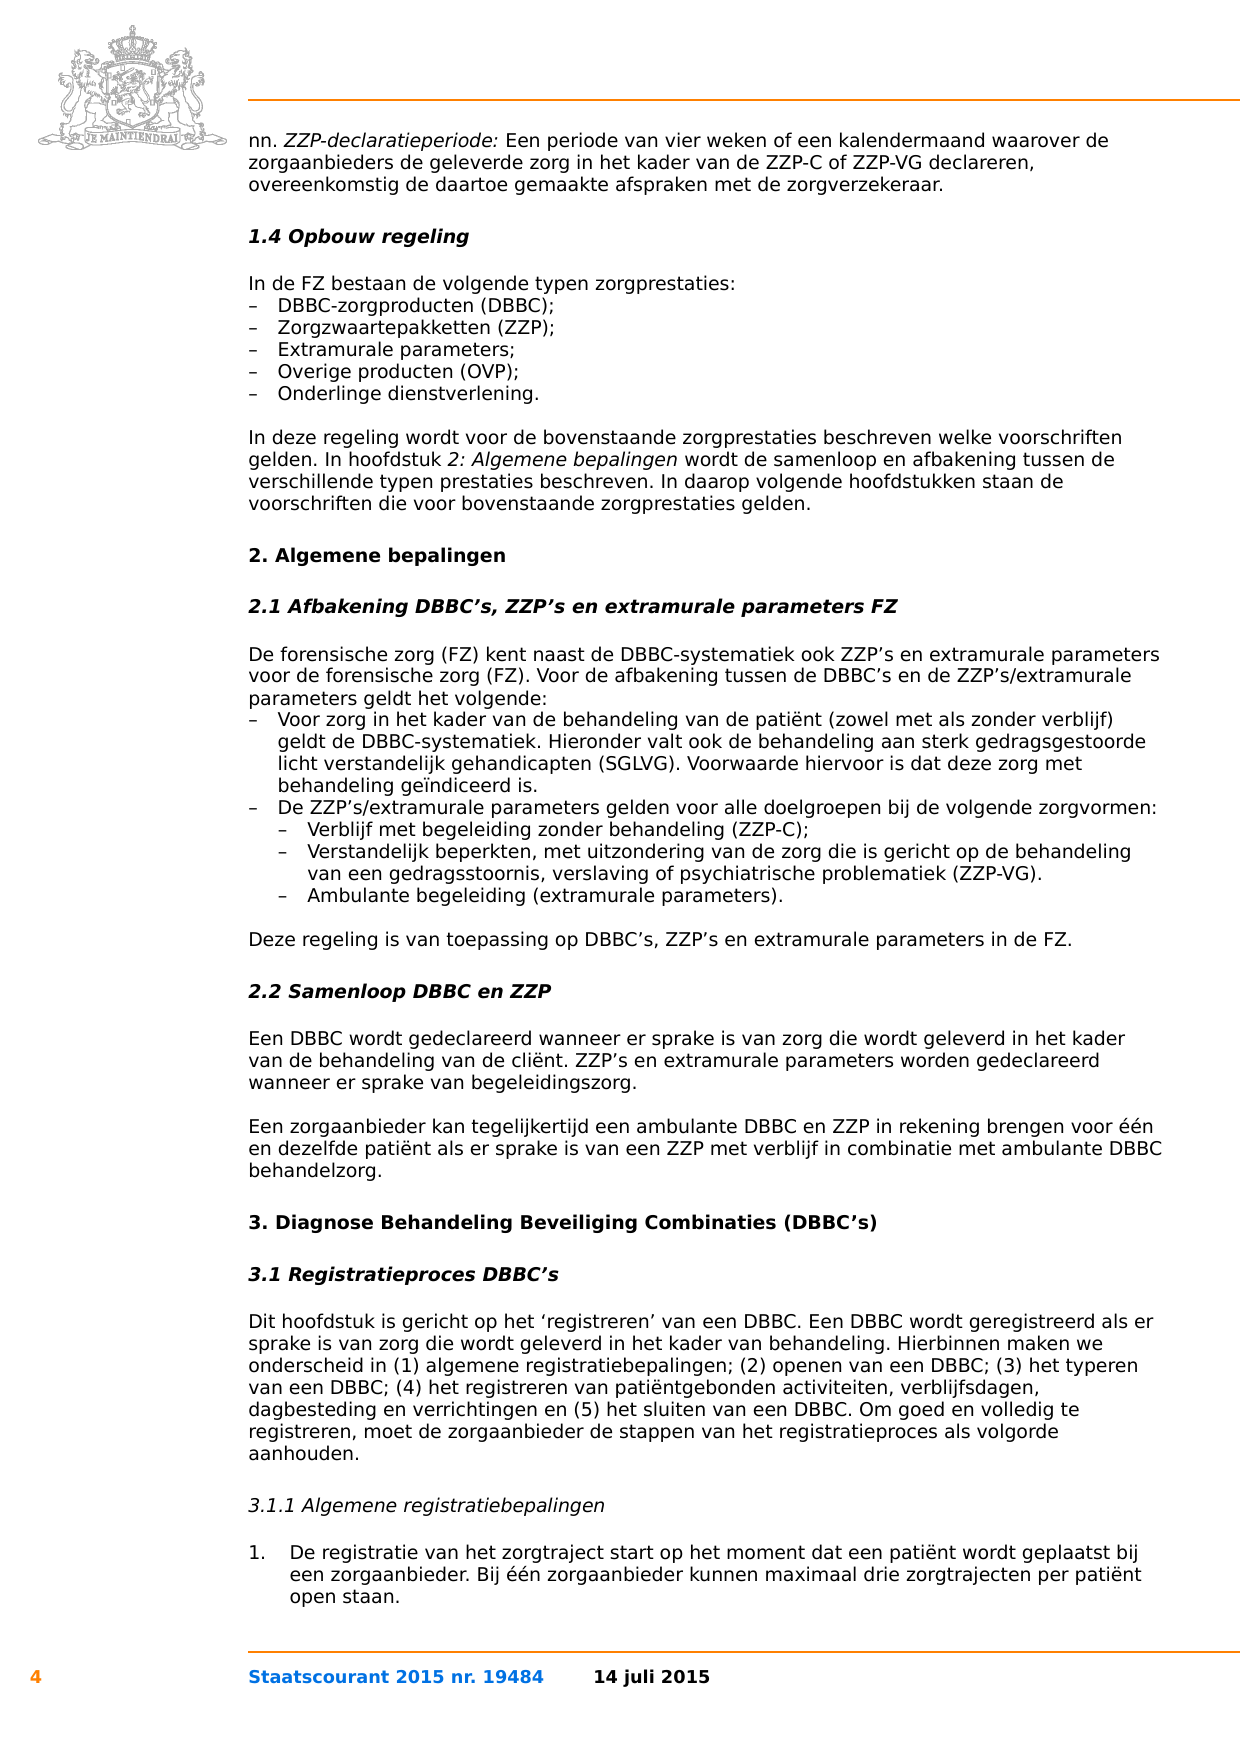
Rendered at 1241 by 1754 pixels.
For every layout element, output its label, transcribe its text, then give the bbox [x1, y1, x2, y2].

text Een zorgaanbieder kan tegelijkertijd een ambulante DBBC en ZZP in rekening brengen voor één en dezelfde patiënt als er sprake is van een ZZP met verblijf in combinatie met ambulante DBBC behandelzorg. [248, 1116, 1163, 1182]
text – Voor zorg in het kader van de behandeling van de patiënt (zowel met als zonder verblijf) geldt de DBBC-systematiek. Hieronder valt ook de behandeling aan sterk gedragsgestoorde licht verstandelijk gehandicapten (SGLVG). Voorwaarde hiervoor is dat deze zorg met behandeling geïndiceerd is. [248, 709, 1163, 797]
text – Overige producten (OVP); [248, 361, 1163, 383]
subtitle 2.1 Afbakening DBBC’s, ZZP’s en extramurale parameters FZ [248, 596, 1163, 618]
subtitle 1.4 Opbouw regeling [248, 226, 1163, 248]
text Deze regeling is van toepassing op DBBC’s, ZZP’s en extramurale parameters in de FZ. [248, 929, 1163, 951]
text – Verblijf met begeleiding zonder behandeling (ZZP-C); [278, 819, 1163, 841]
text – Extramurale parameters; [248, 339, 1163, 361]
text In deze regeling wordt voor de bovenstaande zorgprestaties beschreven welke voorschriften gelden. In hoofdstuk 2: Algemene bepalingen wordt de samenloop en afbakening tussen de verschillende typen prestaties beschreven. In daarop volgende hoofdstukken staan de voorschriften die voor bovenstaande zorgprestaties gelden. [248, 427, 1163, 514]
subtitle 2.2 Samenloop DBBC en ZZP [248, 981, 1163, 1003]
text – Verstandelijk beperkten, met uitzondering van de zorg die is gericht op de behandeling van een gedragsstoornis, verslaving of psychiatrische problematiek (ZZP-VG). [278, 841, 1163, 885]
picture [38, 25, 227, 150]
text In de FZ bestaan de volgende typen zorgprestaties: [248, 273, 1163, 295]
subtitle 3.1.1 Algemene registratiebepalingen [248, 1494, 1163, 1517]
text Dit hoofdstuk is gericht op het ‘registreren’ van een DBBC. Een DBBC wordt geregistreerd als er sprake is van zorg die wordt geleverd in het kader van behandeling. Hierbinnen maken we onderscheid in (1) algemene registratiebepalingen; (2) openen van een DBBC; (3) het typeren van een DBBC; (4) het registreren van patiëntgebonden activiteiten, verblijfsdagen, dagbesteding en verrichtingen en (5) het sluiten van een DBBC. Om goed en volledig te registreren, moet de zorgaanbieder de stappen van het registratieproces als volgorde aanhouden. [248, 1311, 1163, 1464]
text De forensische zorg (FZ) kent naast de DBBC-systematiek ook ZZP’s en extramurale parameters voor de forensische zorg (FZ). Voor de afbakening tussen de DBBC’s en de ZZP’s/extramurale parameters geldt het volgende: [248, 643, 1163, 709]
subtitle 3. Diagnose Behandeling Beveiliging Combinaties (DBBC’s) [248, 1212, 1163, 1234]
text – Onderlinge dienstverlening. [248, 383, 1163, 405]
subtitle 3.1 Registratieproces DBBC’s [248, 1264, 1163, 1286]
text – Zorgzwaartepakketten (ZZP); [248, 317, 1163, 339]
text nn. ZZP-declaratieperiode: Een periode van vier weken of een kalendermaand waarover de zorgaanbieders de geleverde zorg in het kader van de ZZP-C of ZZP-VG declareren, overeenkomstig de daartoe gemaakte afspraken met de zorgverzekeraar. [248, 130, 1163, 196]
text Een DBBC wordt gedeclareerd wanneer er sprake is van zorg die wordt geleverd in het kader van de behandeling van de cliënt. ZZP’s en extramurale parameters worden gedeclareerd wanneer er sprake van begeleidingszorg. [248, 1028, 1163, 1094]
text – De ZZP’s/extramurale parameters gelden voor alle doelgroepen bij de volgende zorgvormen: [248, 797, 1163, 819]
text 1. De registratie van het zorgtraject start op het moment dat een patiënt wordt geplaatst bij een zorgaanbieder. Bij één zorgaanbieder kunnen maximaal drie zorgtrajecten per patiënt open staan. [248, 1542, 1163, 1607]
subtitle 2. Algemene bepalingen [248, 544, 1163, 566]
text – Ambulante begeleiding (extramurale parameters). [278, 885, 1163, 907]
text – DBBC-zorgproducten (DBBC); [248, 295, 1163, 317]
